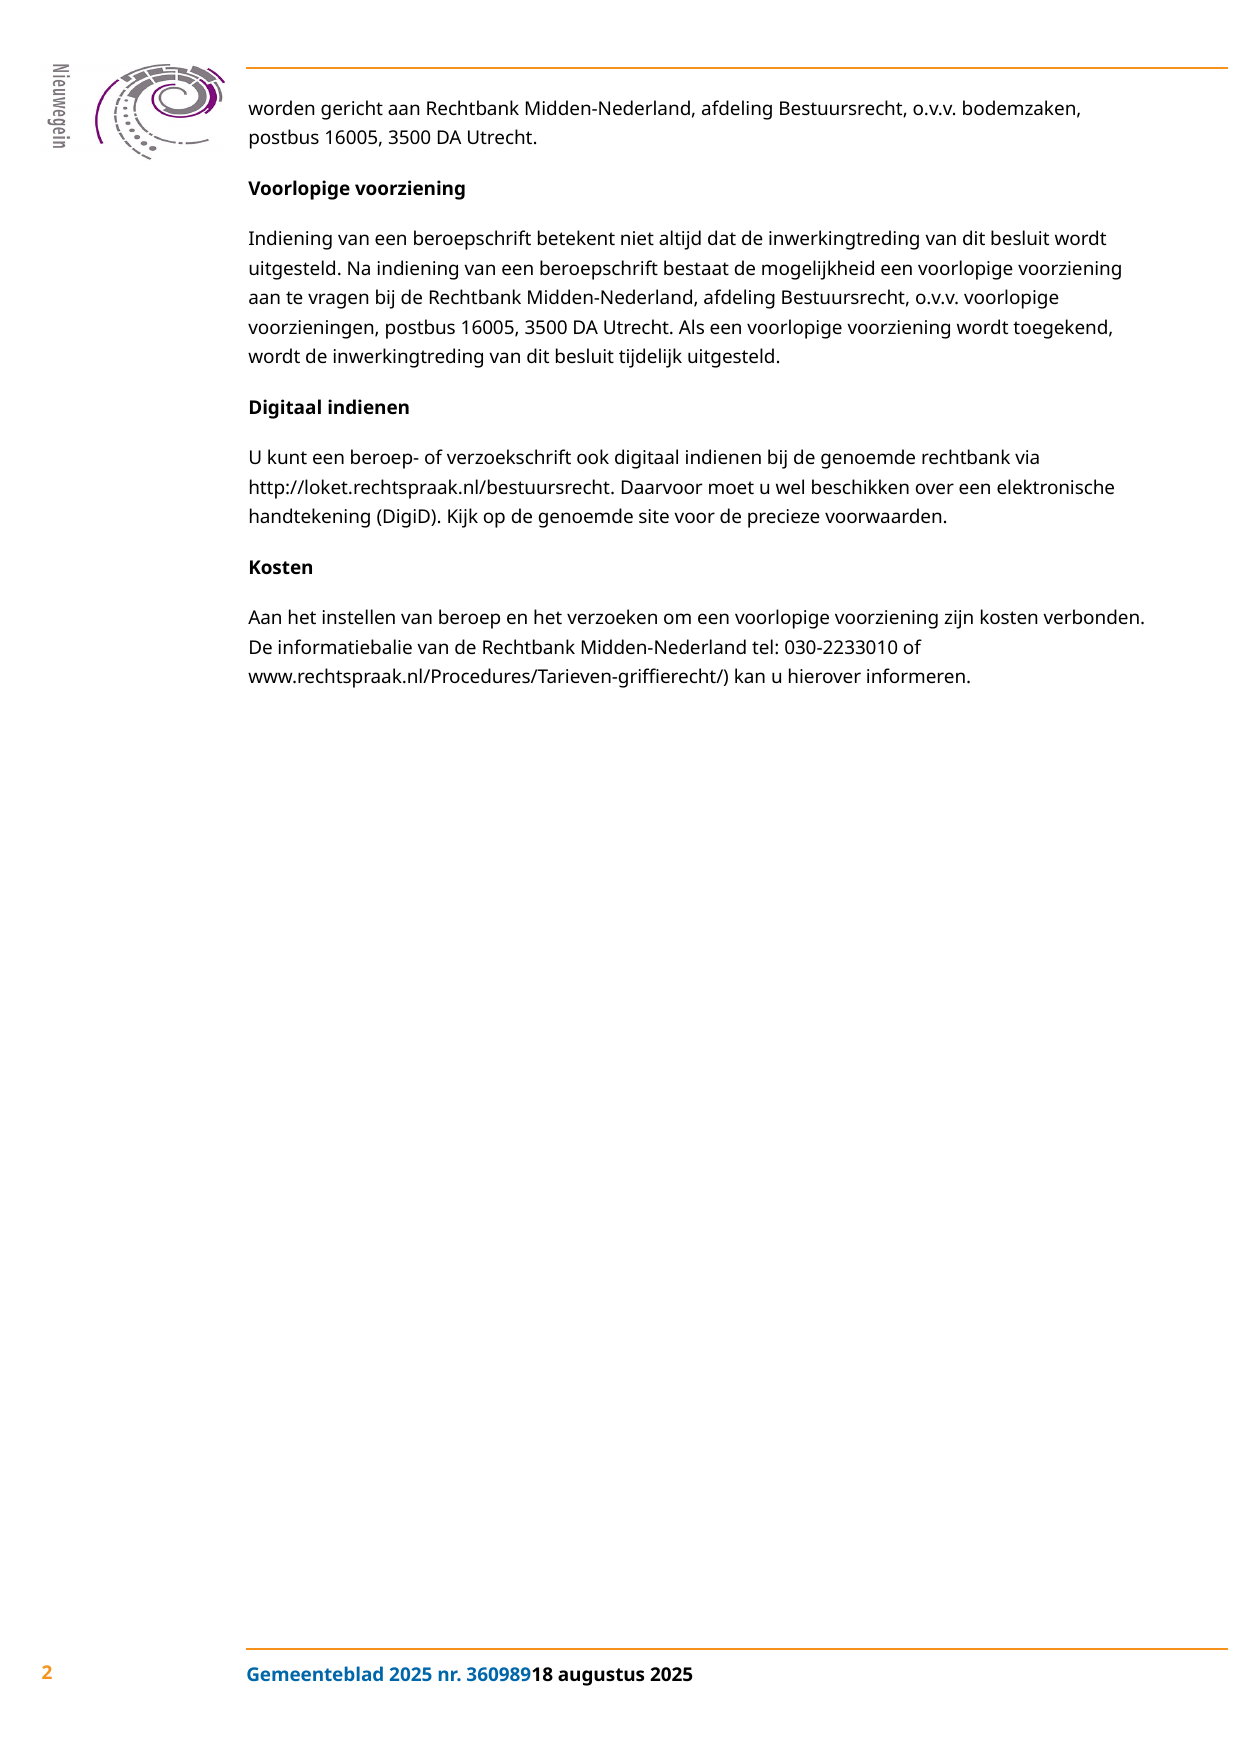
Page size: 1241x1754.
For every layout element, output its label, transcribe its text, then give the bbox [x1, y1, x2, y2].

text Aan het instellen van beroep en het verzoeken om een voorlopige voorziening zijn kosten verbonden. De informatiebalie van de Rechtbank Midden-Nederland tel: 030-2233010 of www.rechtspraak.nl/Procedures/Tarieven-griffierecht/) kan u hierover informeren. [248, 604, 1152, 689]
text Digitaal indienen [248, 394, 1152, 420]
text Kosten [248, 554, 1152, 580]
text Voorlopige voorziening [248, 175, 1152, 201]
text worden gericht aan Rechtbank Midden-Nederland, afdeling Bestuursrecht, o.v.v. bodemzaken, postbus 16005, 3500 DA Utrecht. [248, 95, 1152, 150]
picture [41, 47, 231, 172]
text U kunt een beroep- of verzoekschrift ook digitaal indienen bij de genoemde rechtbank via http://loket.rechtspraak.nl/bestuursrecht. Daarvoor moet u wel beschikken over een elektronische handtekening (DigiD). Kijk op de genoemde site voor de precieze voorwaarden. [248, 444, 1152, 529]
text Indiening van een beroepschrift betekent niet altijd dat de inwerkingtreding van dit besluit wordt uitgesteld. Na indiening van een beroepschrift bestaat de mogelijkheid een voorlopige voorziening aan te vragen bij de Rechtbank Midden-Nederland, afdeling Bestuursrecht, o.v.v. voorlopige voorzieningen, postbus 16005, 3500 DA Utrecht. Als een voorlopige voorziening wordt toegekend, wordt de inwerkingtreding van dit besluit tijdelijk uitgesteld. [248, 225, 1152, 369]
